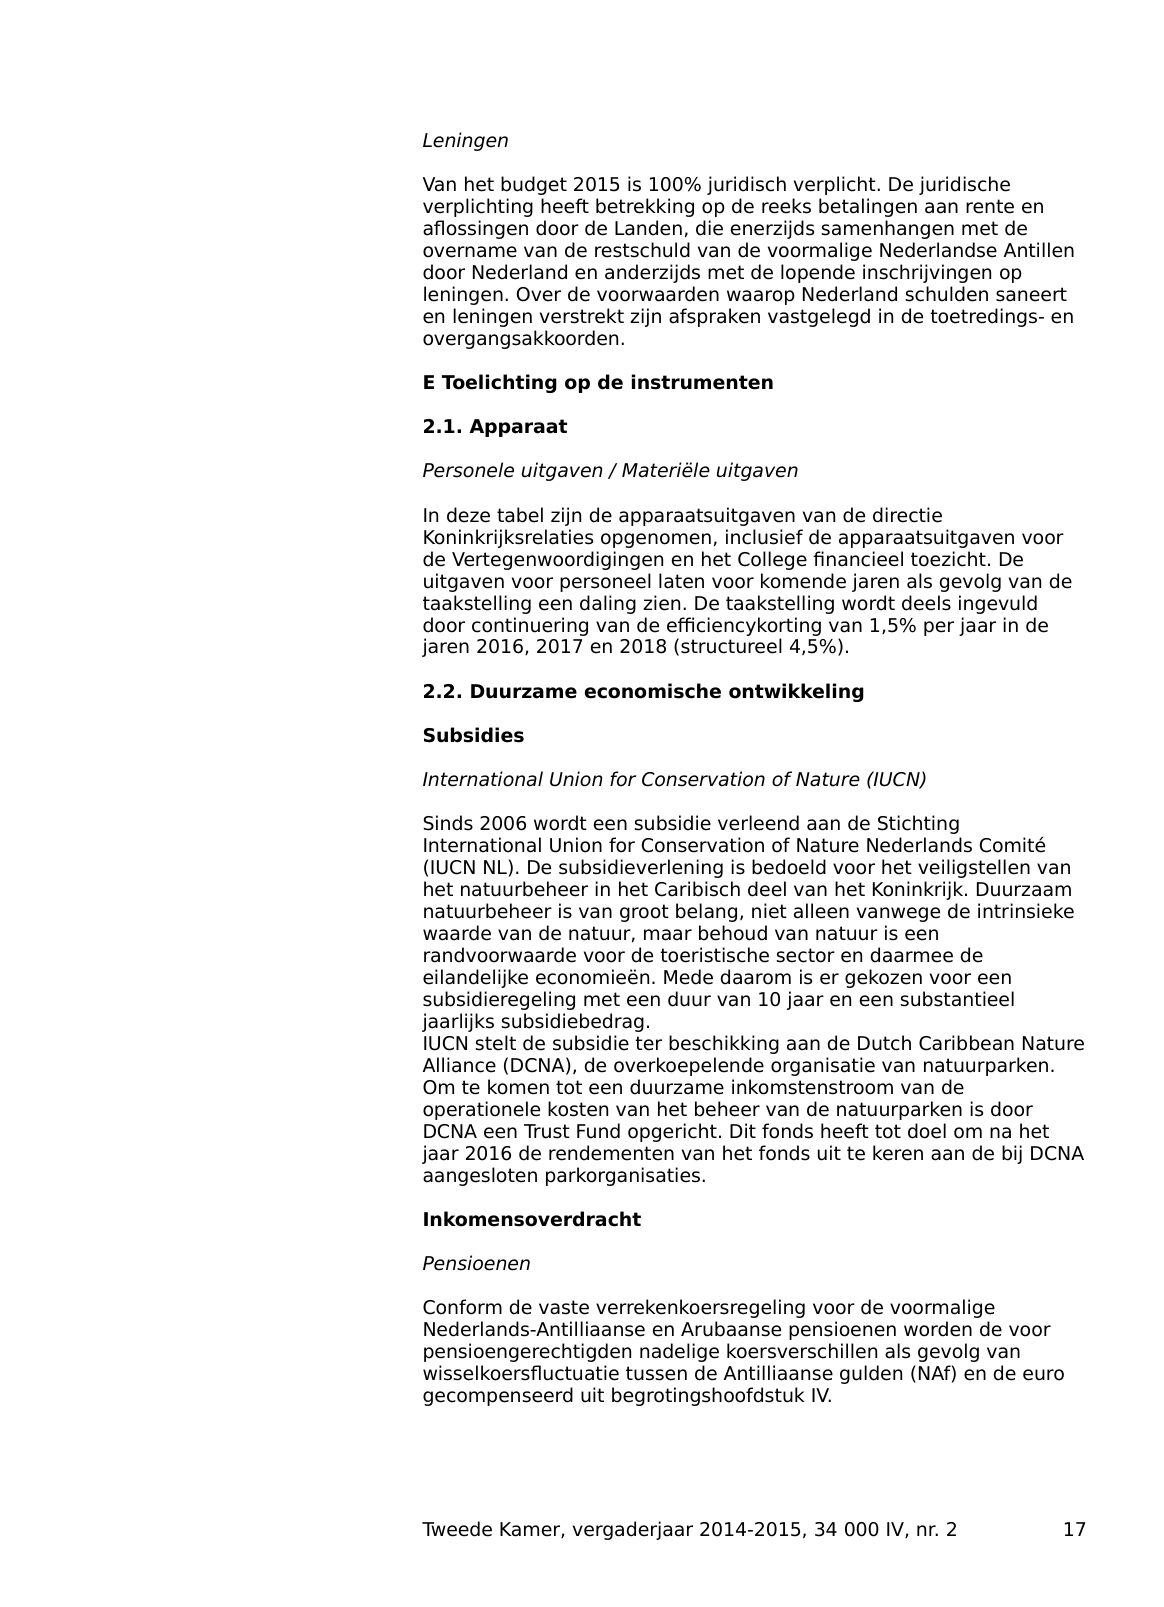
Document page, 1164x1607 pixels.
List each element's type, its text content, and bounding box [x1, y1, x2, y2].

subtitle Inkomensoverdracht [422, 1209, 1087, 1231]
text Sinds 2006 wordt een subsidie verleend aan de Stichting International Union for Conservation of Nature Nederlands Comité (IUCN NL). De subsidieverlening is bedoeld voor het veiligstellen van het natuurbeheer in het Caribisch deel van het Koninkrijk. Duurzaam natuurbeheer is van groot belang, niet alleen vanwege de intrinsieke waarde van de natuur, maar behoud van natuur is een randvoorwaarde voor de toeristische sector en daarmee de eilandelijke economieën. Mede daarom is er gekozen voor een subsidieregeling met een duur van 10 jaar en een substantieel jaarlijks subsidiebedrag. [422, 813, 1087, 1033]
text Conform de vaste verrekenkoersregeling voor de voormalige Nederlands-Antilliaanse en Arubaanse pensioenen worden de voor pensioengerechtigden nadelige koersverschillen als gevolg van wisselkoersfluctuatie tussen de Antilliaanse gulden (NAf) en de euro gecompenseerd uit begrotingshoofdstuk IV. [422, 1297, 1087, 1407]
subtitle Leningen [422, 130, 1087, 152]
subtitle 2.2. Duurzame economische ontwikkeling [422, 681, 1087, 703]
subtitle 2.1. Apparaat [422, 416, 1087, 438]
text Van het budget 2015 is 100% juridisch verplicht. De juridische verplichting heeft betrekking op de reeks betalingen aan rente en aflossingen door de Landen, die enerzijds samenhangen met de overname van de restschuld van de voormalige Nederlandse Antillen door Nederland en anderzijds met de lopende inschrijvingen op leningen. Over de voorwaarden waarop Nederland schulden saneert en leningen verstrekt zijn afspraken vastgelegd in de toetredings- en overgangsakkoorden. [422, 174, 1087, 350]
subtitle Personele uitgaven / Materiële uitgaven [422, 460, 1087, 482]
text In deze tabel zijn de apparaatsuitgaven van de directie Koninkrijksrelaties opgenomen, inclusief de apparaatsuitgaven voor de Vertegenwoordigingen en het College financieel toezicht. De uitgaven voor personeel laten voor komende jaren als gevolg van de taakstelling een daling zien. De taakstelling wordt deels ingevuld door continuering van de efficiencykorting van 1,5% per jaar in de jaren 2016, 2017 en 2018 (structureel 4,5%). [422, 504, 1087, 658]
subtitle Pensioenen [422, 1253, 1087, 1275]
subtitle International Union for Conservation of Nature (IUCN) [422, 769, 1087, 791]
subtitle Subsidies [422, 725, 1087, 747]
subtitle E Toelichting op de instrumenten [422, 372, 1087, 394]
text IUCN stelt de subsidie ter beschikking aan de Dutch Caribbean Nature Alliance (DCNA), de overkoepelende organisatie van natuurparken. Om te komen tot een duurzame inkomstenstroom van de operationele kosten van het beheer van de natuurparken is door DCNA een Trust Fund opgericht. Dit fonds heeft tot doel om na het jaar 2016 de rendementen van het fonds uit te keren aan de bij DCNA aangesloten parkorganisaties. [422, 1033, 1087, 1187]
